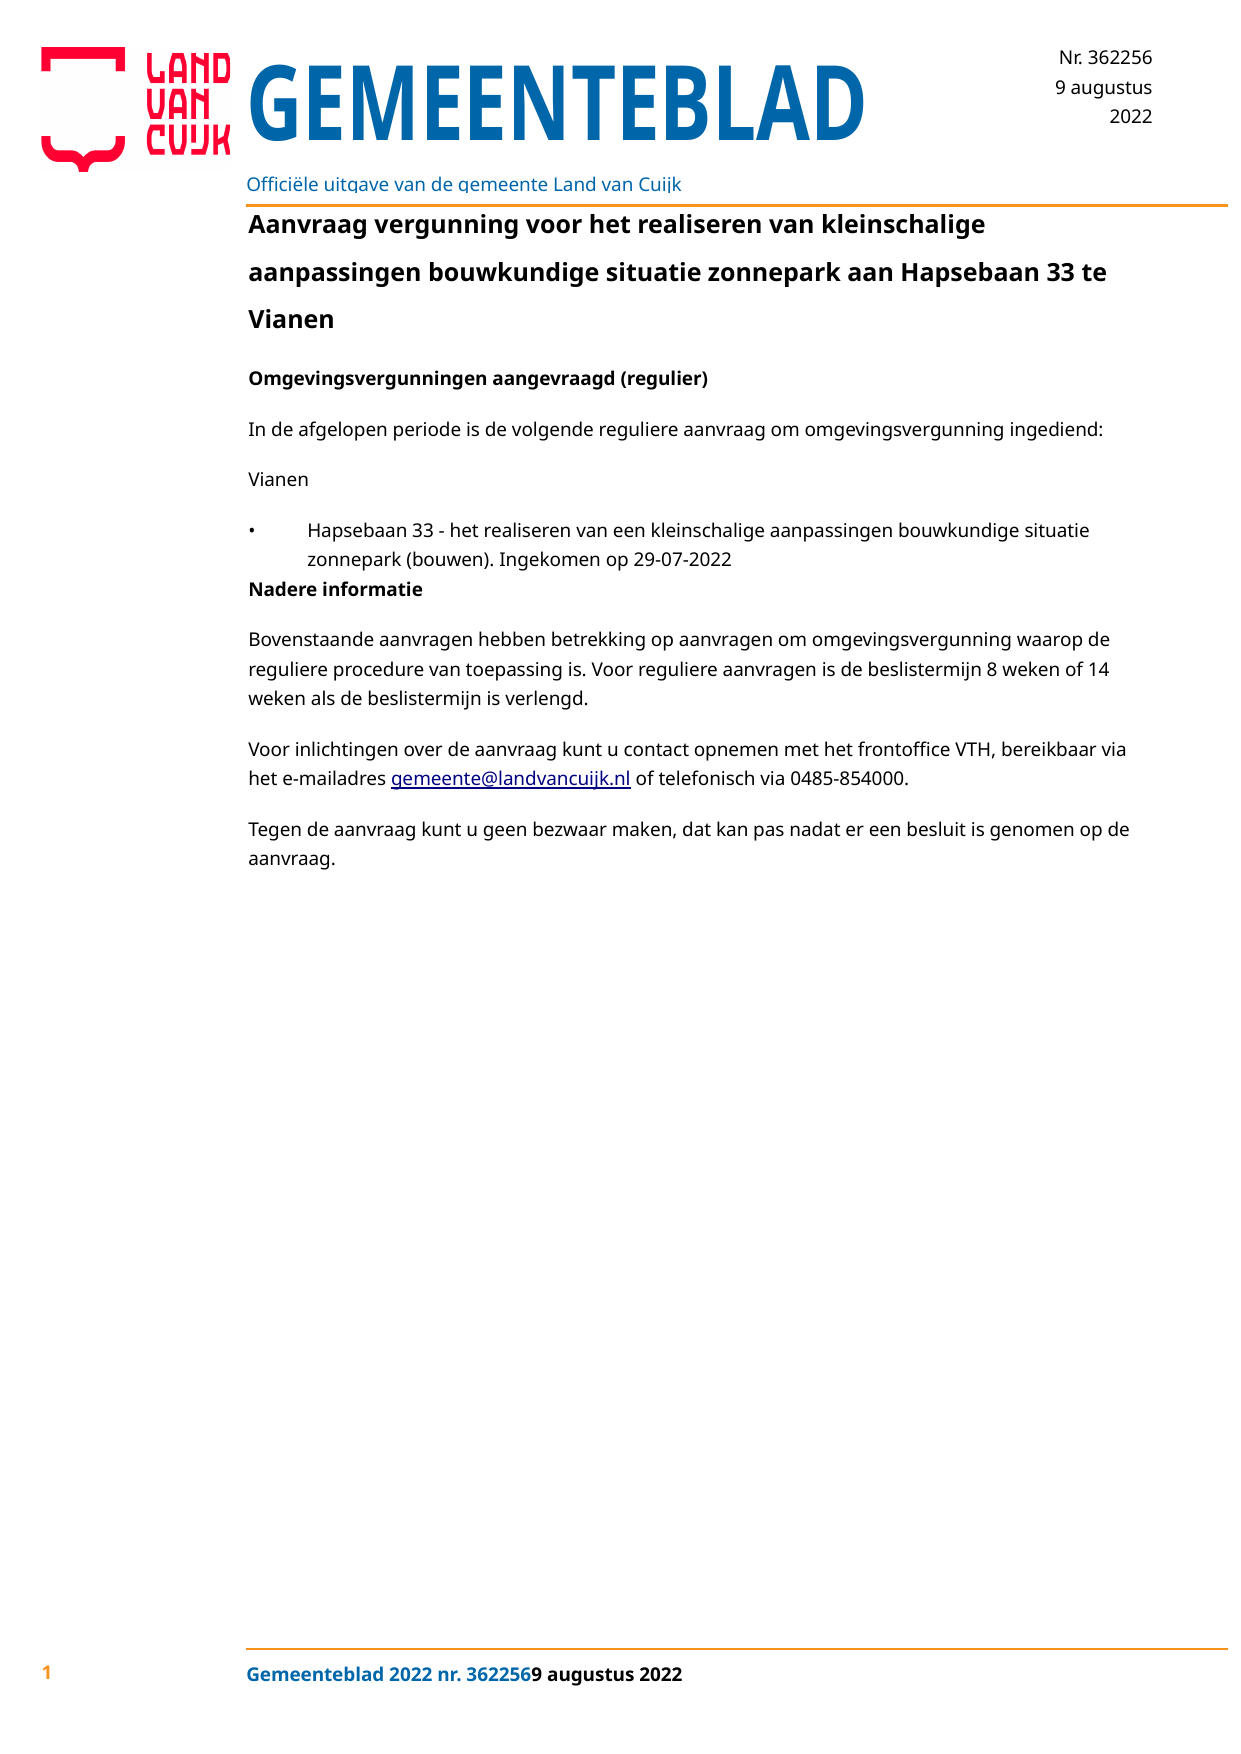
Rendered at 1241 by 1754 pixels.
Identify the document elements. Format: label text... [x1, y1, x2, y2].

list Hapsebaan 33 - het realiseren van een kleinschalige aanpassingen bouwkundige situatie zonnepark (bouwen). Ingekomen op 29-07-2022 [248, 517, 1152, 572]
text Vianen [248, 466, 1152, 492]
text Tegen de aanvraag kunt u geen bezwaar maken, dat kan pas nadat er een besluit is genomen op de aanvraag. [248, 816, 1152, 871]
text Nadere informatie [248, 576, 1152, 602]
picture [41, 47, 231, 172]
text Bovenstaande aanvragen hebben betrekking op aanvragen om omgevingsvergunning waarop de reguliere procedure van toepassing is. Voor reguliere aanvragen is de beslistermijn 8 weken of 14 weken als de beslistermijn is verlengd. [248, 626, 1152, 711]
text Voor inlichtingen over de aanvraag kunt u contact opnemen met het frontoffice VTH, bereikbaar via het e-mailadres gemeente@landvancuijk.nl of telefonisch via 0485-854000. [248, 736, 1152, 791]
text In de afgelopen periode is de volgende reguliere aanvraag om omgevingsvergunning ingediend: [248, 416, 1152, 442]
text Aanvraag vergunning voor het realiseren van kleinschalige aanpassingen bouwkundige situatie zonnepark aan Hapsebaan 33 te Vianen [248, 207, 1152, 336]
text Omgevingsvergunningen aangevraagd (regulier) [248, 366, 1152, 391]
